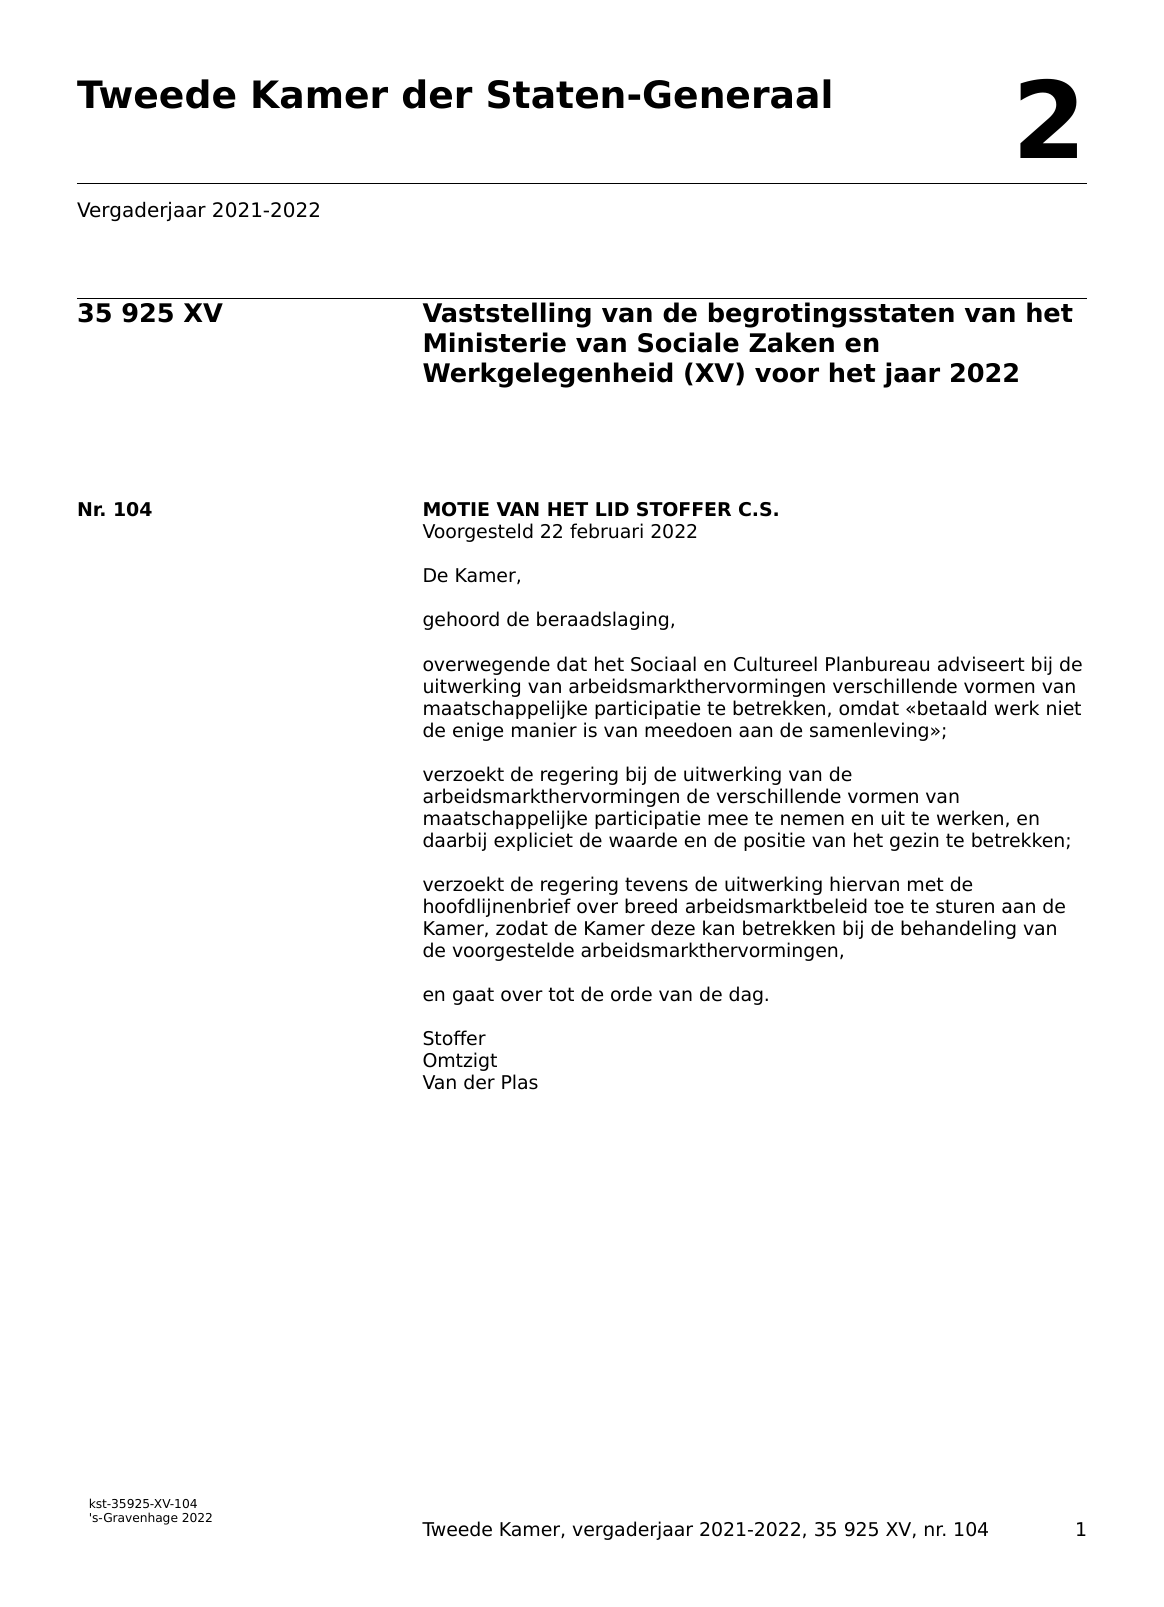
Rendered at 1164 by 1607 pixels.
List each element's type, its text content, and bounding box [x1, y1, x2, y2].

text Stoffer [422, 1028, 1087, 1050]
subtitle Nr. 104 MOTIE VAN HET LID STOFFER C.S. [77, 499, 1087, 521]
table_cell Vergaderjaar 2021-2022 [77, 184, 1087, 298]
text gehoord de beraadslaging, [422, 609, 1087, 631]
text 's-Gravenhage 2022 [88, 1511, 323, 1525]
text Voorgesteld 22 februari 2022 [422, 521, 1087, 543]
text overwegende dat het Sociaal en Cultureel Planbureau adviseert bij de uitwerking van arbeidsmarkthervormingen verschillende vormen van maatschappelijke participatie te betrekken, omdat «betaald werk niet de enige manier is van meedoen aan de samenleving»; [422, 653, 1087, 741]
table_header Tweede Kamer der Staten-Generaal [77, 59, 886, 183]
text De Kamer, [422, 565, 1087, 587]
subtitle 35 925 XV Vaststelling van de begrotingsstaten van het Ministerie van Sociale Zaken en Werkgelegenheid (XV) voor het jaar 2022 [77, 299, 1087, 388]
text Van der Plas [422, 1072, 1087, 1094]
text Omtzigt [422, 1050, 1087, 1072]
text verzoekt de regering tevens de uitwerking hiervan met de hoofdlijnenbrief over breed arbeidsmarktbeleid toe te sturen aan de Kamer, zodat de Kamer deze kan betrekken bij de behandeling van de voorgestelde arbeidsmarkthervormingen, [422, 874, 1087, 962]
table_header 2 [886, 59, 1087, 183]
text kst-35925-XV-104 [88, 1497, 323, 1511]
text verzoekt de regering bij de uitwerking van de arbeidsmarkthervormingen de verschillende vormen van maatschappelijke participatie mee te nemen en uit te werken, en daarbij expliciet de waarde en de positie van het gezin te betrekken; [422, 764, 1087, 852]
text en gaat over tot de orde van de dag. [422, 984, 1087, 1006]
